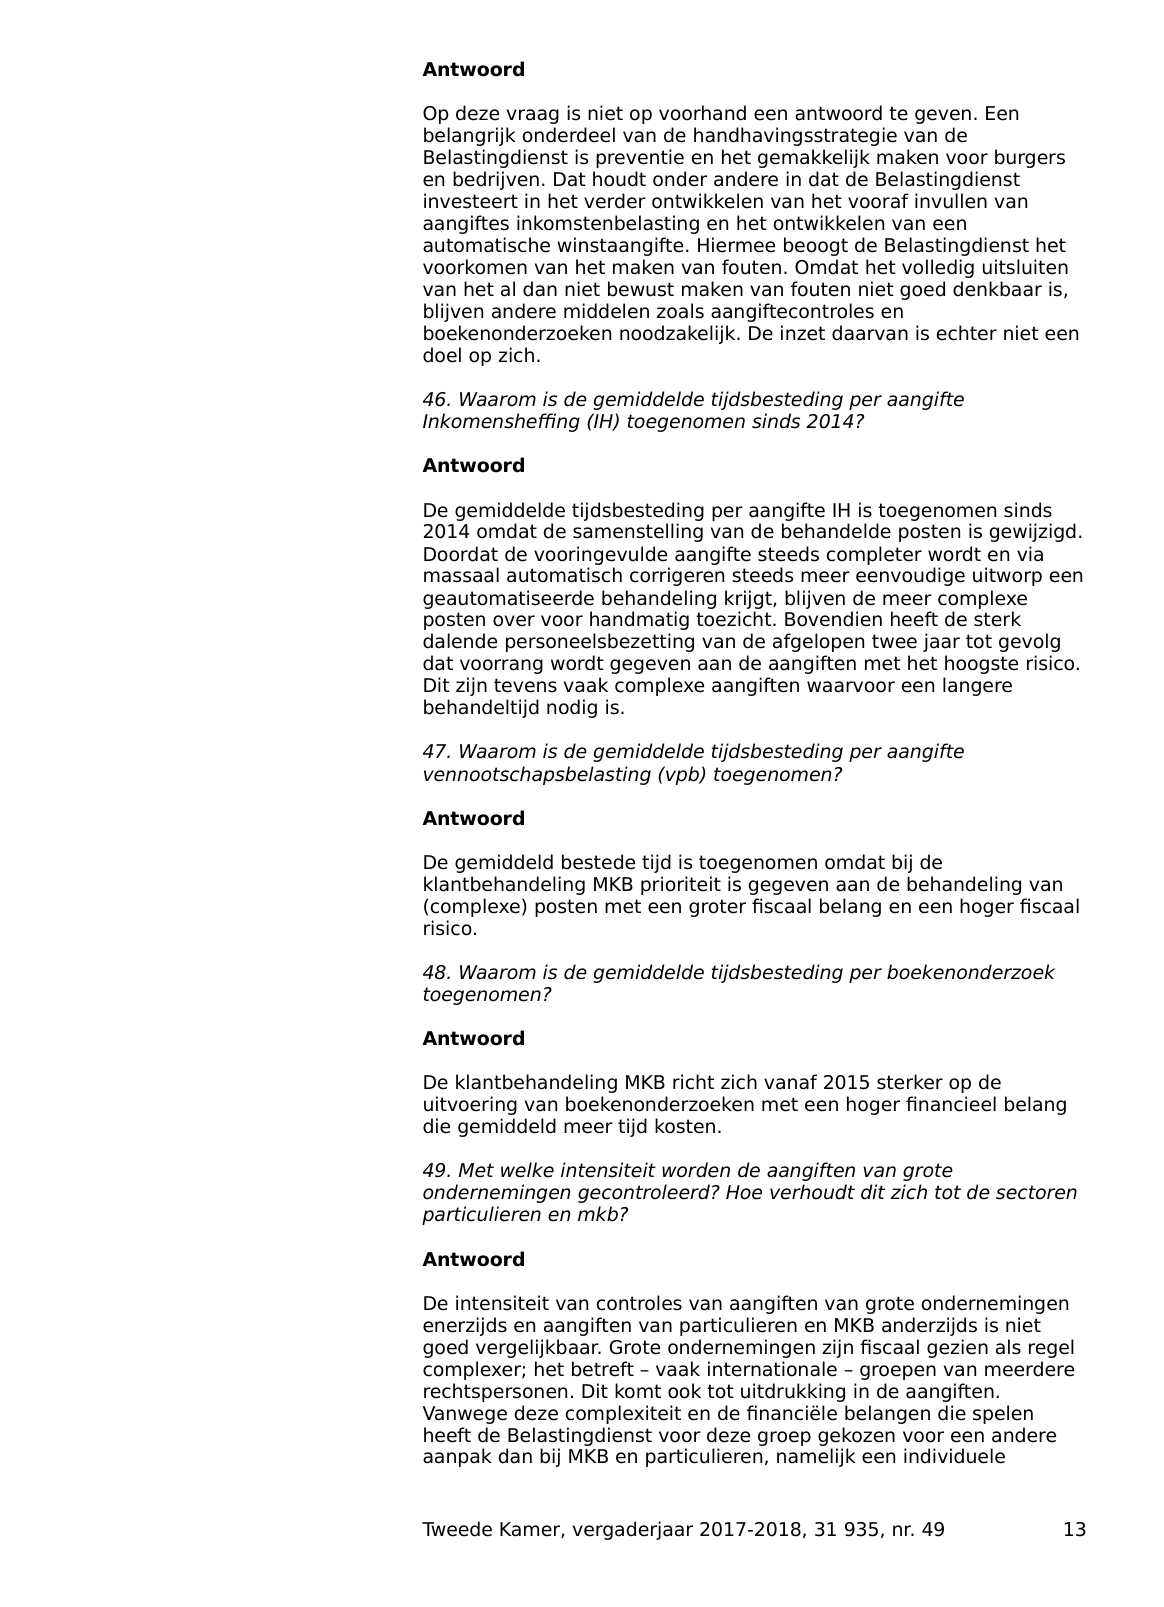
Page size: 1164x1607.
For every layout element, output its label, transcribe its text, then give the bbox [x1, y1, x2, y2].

text 46. Waarom is de gemiddelde tijdsbesteding per aangifte Inkomensheffing (IH) toegenomen sinds 2014? [422, 389, 1087, 433]
text De gemiddelde tijdsbesteding per aangifte IH is toegenomen sinds 2014 omdat de samenstelling van de behandelde posten is gewijzigd. Doordat de vooringevulde aangifte steeds completer wordt en via massaal automatisch corrigeren steeds meer eenvoudige uitworp een geautomatiseerde behandeling krijgt, blijven de meer complexe posten over voor handmatig toezicht. Bovendien heeft de sterk dalende personeelsbezetting van de afgelopen twee jaar tot gevolg dat voorrang wordt gegeven aan de aangiften met het hoogste risico. Dit zijn tevens vaak complexe aangiften waarvoor een langere behandeltijd nodig is. [422, 499, 1087, 719]
text 49. Met welke intensiteit worden de aangiften van grote ondernemingen gecontroleerd? Hoe verhoudt dit zich tot de sectoren particulieren en mkb? [422, 1160, 1087, 1226]
subtitle Antwoord [422, 1028, 1087, 1050]
subtitle Antwoord [422, 1248, 1087, 1270]
text 47. Waarom is de gemiddelde tijdsbesteding per aangifte vennootschapsbelasting (vpb) toegenomen? [422, 741, 1087, 785]
text Op deze vraag is niet op voorhand een antwoord te geven. Een belangrijk onderdeel van de handhavingsstrategie van de Belastingdienst is preventie en het gemakkelijk maken voor burgers en bedrijven. Dat houdt onder andere in dat de Belastingdienst investeert in het verder ontwikkelen van het vooraf invullen van aangiftes inkomstenbelasting en het ontwikkelen van een automatische winstaangifte. Hiermee beoogt de Belastingdienst het voorkomen van het maken van fouten. Omdat het volledig uitsluiten van het al dan niet bewust maken van fouten niet goed denkbaar is, blijven andere middelen zoals aangiftecontroles en boekenonderzoeken noodzakelijk. De inzet daarvan is echter niet een doel op zich. [422, 103, 1087, 367]
subtitle Antwoord [422, 455, 1087, 477]
subtitle Antwoord [422, 59, 1087, 81]
text De gemiddeld bestede tijd is toegenomen omdat bij de klantbehandeling MKB prioriteit is gegeven aan de behandeling van (complexe) posten met een groter fiscaal belang en een hoger fiscaal risico. [422, 852, 1087, 940]
text De klantbehandeling MKB richt zich vanaf 2015 sterker op de uitvoering van boekenonderzoeken met een hoger financieel belang die gemiddeld meer tijd kosten. [422, 1072, 1087, 1138]
subtitle Antwoord [422, 808, 1087, 829]
text De intensiteit van controles van aangiften van grote ondernemingen enerzijds en aangiften van particulieren en MKB anderzijds is niet goed vergelijkbaar. Grote ondernemingen zijn fiscaal gezien als regel complexer; het betreft – vaak internationale – groepen van meerdere rechtspersonen. Dit komt ook tot uitdrukking in de aangiften. Vanwege deze complexiteit en de financiële belangen die spelen heeft de Belastingdienst voor deze groep gekozen voor een andere aanpak dan bij MKB en particulieren, namelijk een individuele [422, 1293, 1087, 1468]
text 48. Waarom is de gemiddelde tijdsbesteding per boekenonderzoek toegenomen? [422, 962, 1087, 1006]
